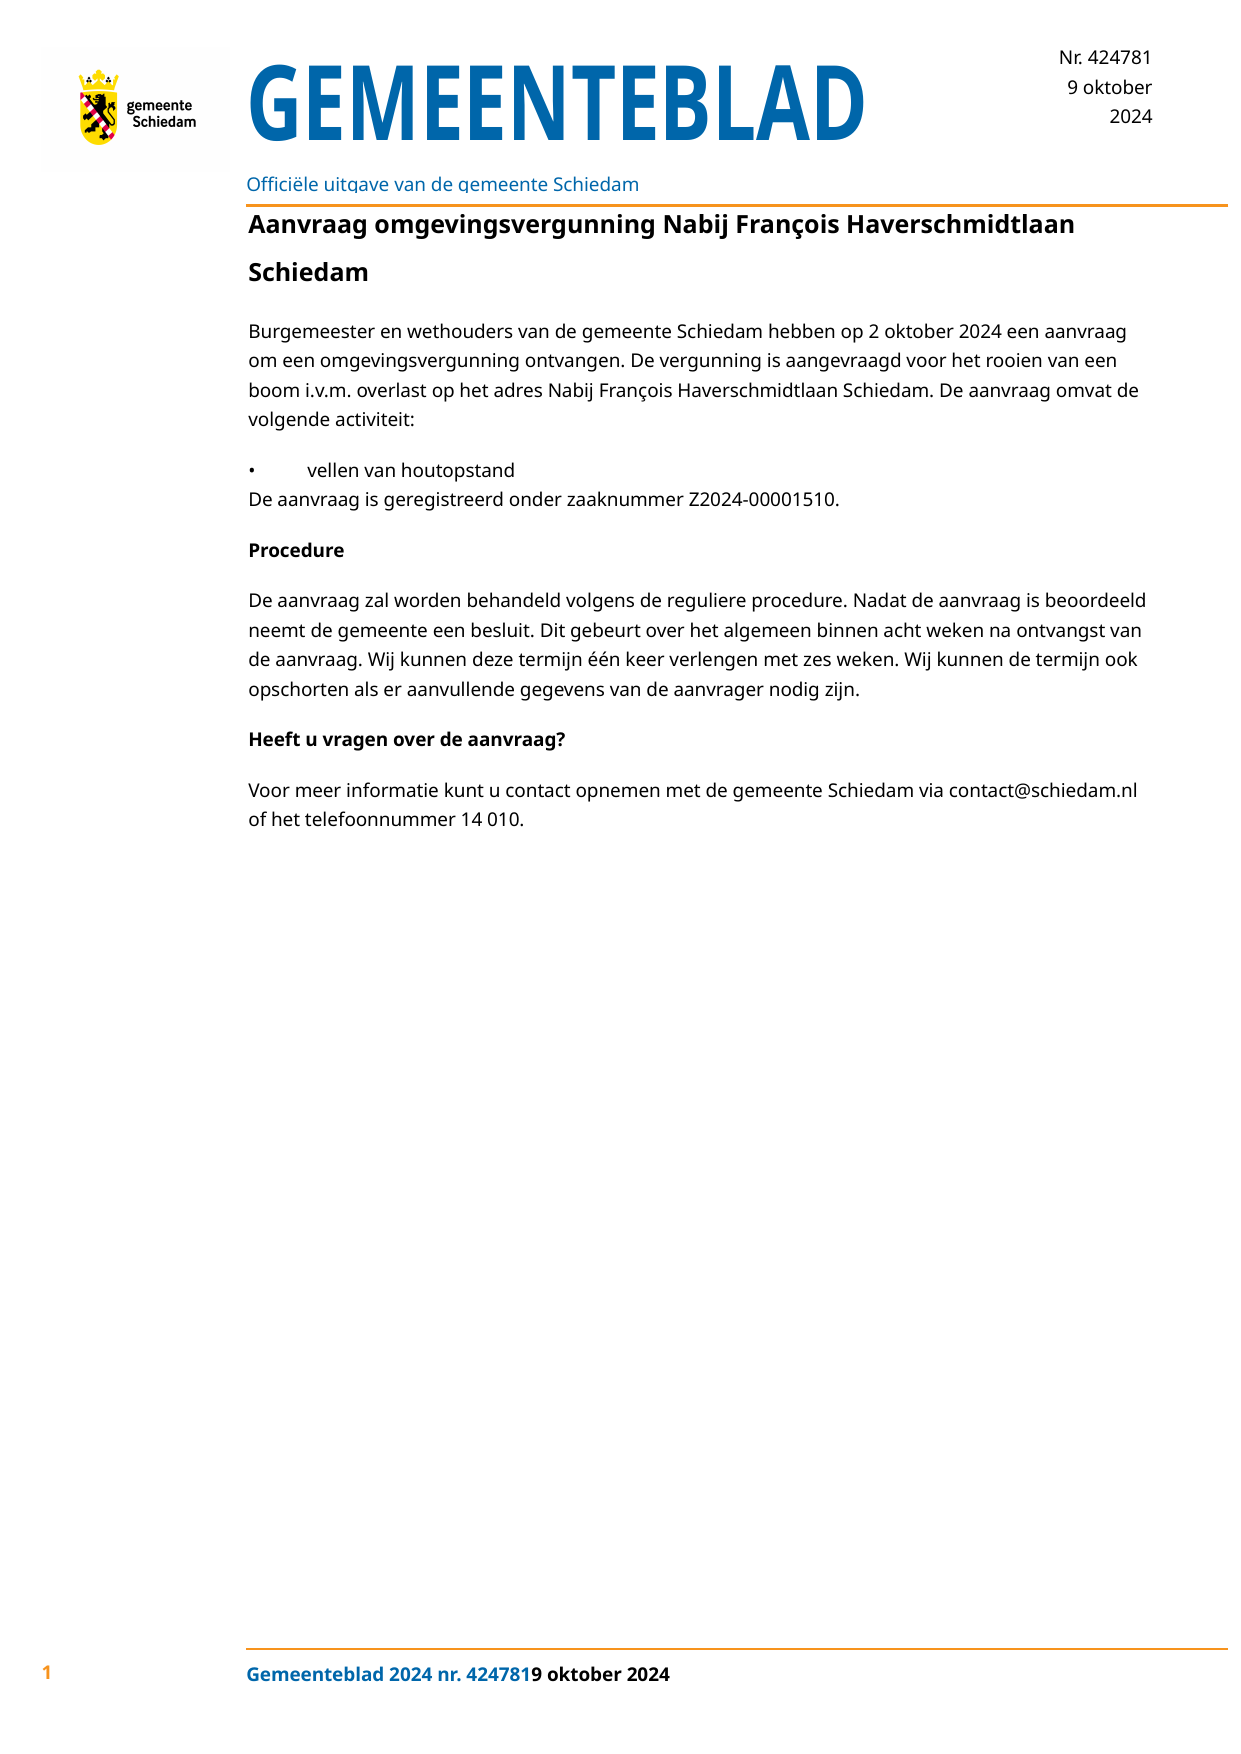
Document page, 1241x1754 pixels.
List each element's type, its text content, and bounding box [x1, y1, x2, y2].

text Voor meer informatie kunt u contact opnemen met de gemeente Schiedam via contact@schiedam.nl of het telefoonnummer 14 010. [248, 777, 1152, 832]
text Burgemeester en wethouders van de gemeente Schiedam hebben op 2 oktober 2024 een aanvraag om een omgevingsvergunning ontvangen. De vergunning is aangevraagd voor het rooien van een boom i.v.m. overlast op het adres Nabij François Haverschmidtlaan Schiedam. De aanvraag omvat de volgende activiteit: [248, 318, 1152, 432]
picture [41, 47, 231, 172]
text De aanvraag zal worden behandeld volgens de reguliere procedure. Nadat de aanvraag is beoordeeld neemt de gemeente een besluit. Dit gebeurt over het algemeen binnen acht weken na ontvangst van de aanvraag. Wij kunnen deze termijn één keer verlengen met zes weken. Wij kunnen de termijn ook opschorten als er aanvullende gegevens van de aanvrager nodig zijn. [248, 587, 1152, 702]
text Aanvraag omgevingsvergunning Nabij François Haverschmidtlaan Schiedam [248, 207, 1152, 288]
text De aanvraag is geregistreerd onder zaaknummer Z2024-00001510. [248, 487, 1152, 512]
text Heeft u vragen over de aanvraag? [248, 727, 1152, 752]
list vellen van houtopstand [248, 457, 1152, 483]
text Procedure [248, 537, 1152, 563]
